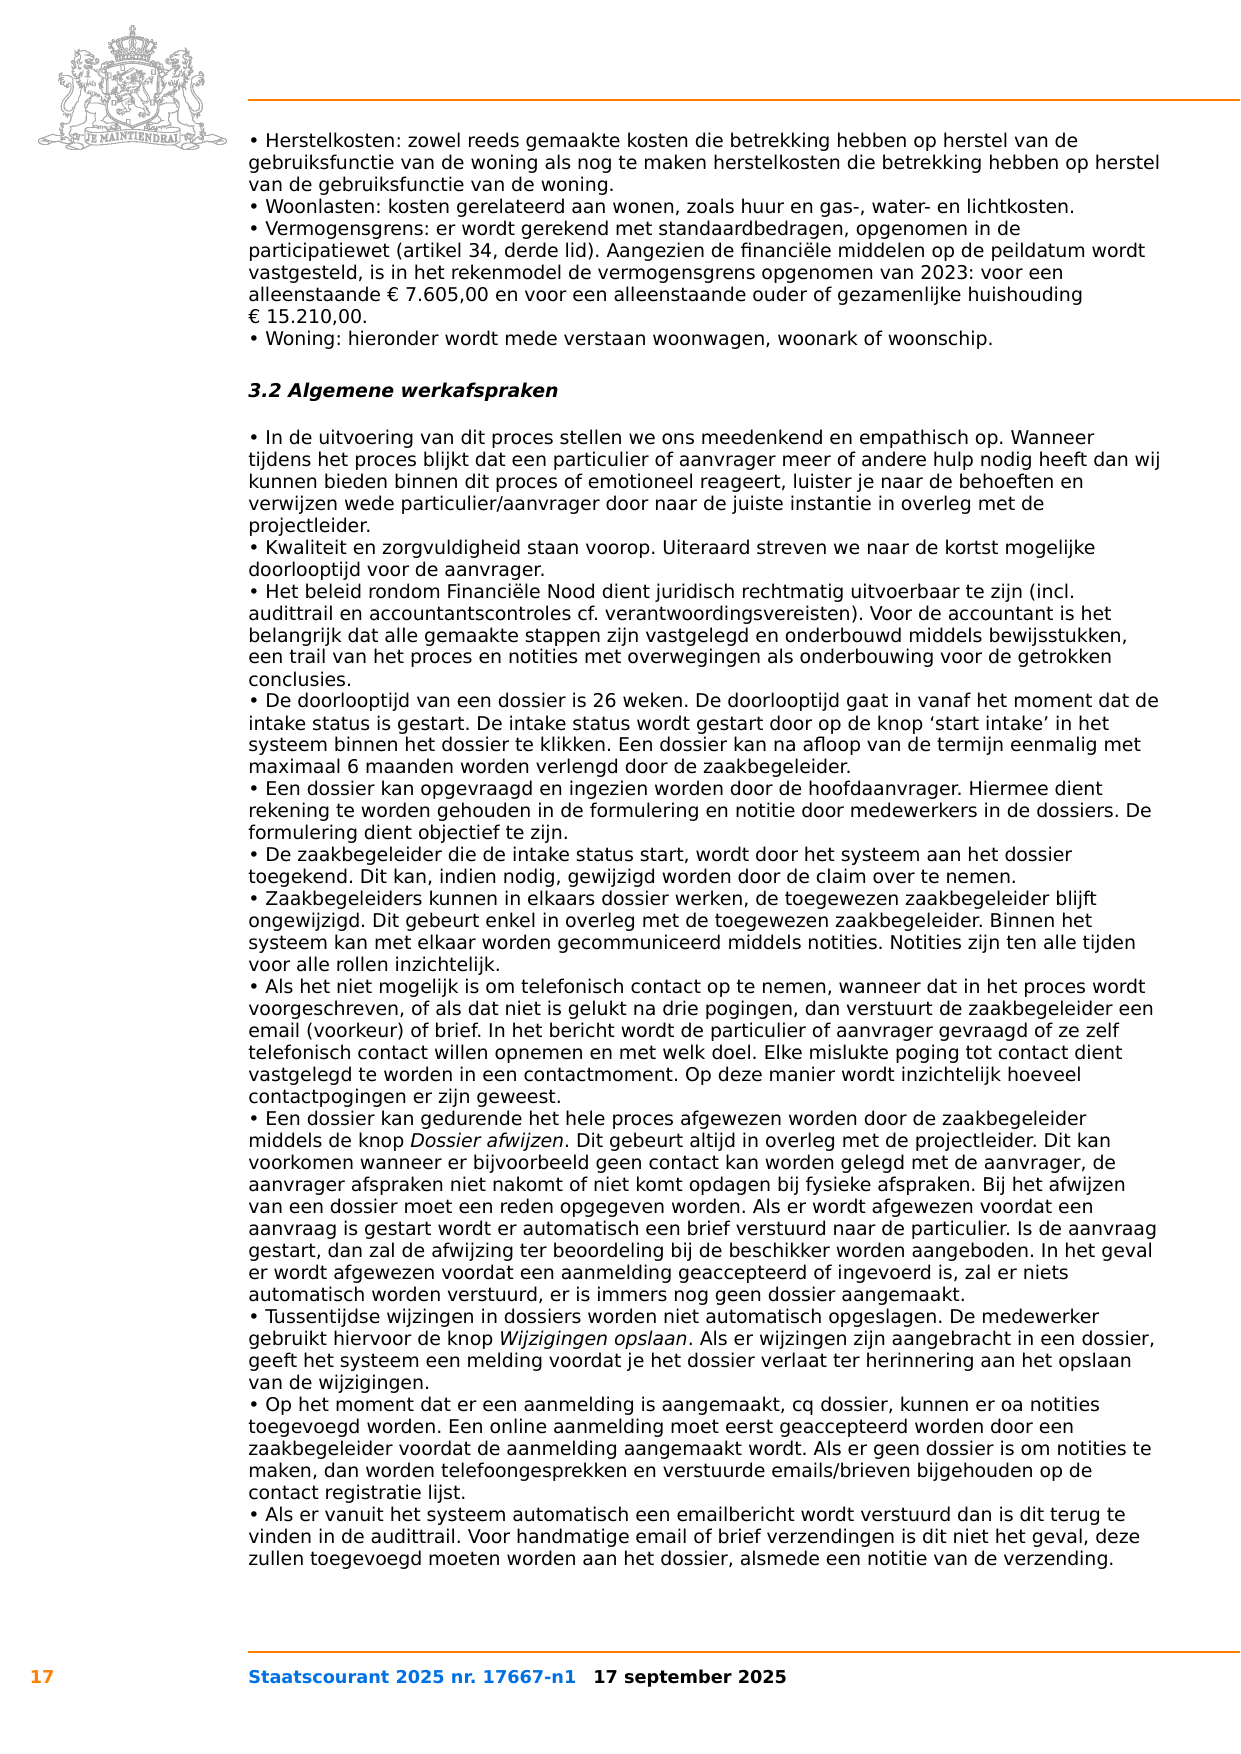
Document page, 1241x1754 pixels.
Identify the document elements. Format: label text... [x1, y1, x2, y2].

text • Kwaliteit en zorgvuldigheid staan voorop. Uiteraard streven we naar de kortst mogelijke doorlooptijd voor de aanvrager. [248, 537, 1163, 581]
text • In de uitvoering van dit proces stellen we ons meedenkend en empathisch op. Wanneer tijdens het proces blijkt dat een particulier of aanvrager meer of andere hulp nodig heeft dan wij kunnen bieden binnen dit proces of emotioneel reageert, luister je naar de behoeften en verwijzen wede particulier/aanvrager door naar de juiste instantie in overleg met de projectleider. [248, 427, 1163, 537]
picture [38, 25, 227, 150]
text • Het beleid rondom Financiële Nood dient juridisch rechtmatig uitvoerbaar te zijn (incl. audittrail en accountantscontroles cf. verantwoordingsvereisten). Voor de accountant is het belangrijk dat alle gemaakte stappen zijn vastgelegd en onderbouwd middels bewijsstukken, een trail van het proces en notities met overwegingen als onderbouwing voor de getrokken conclusies. [248, 581, 1163, 690]
text • Herstelkosten: zowel reeds gemaakte kosten die betrekking hebben op herstel van de gebruiksfunctie van de woning als nog te maken herstelkosten die betrekking hebben op herstel van de gebruiksfunctie van de woning. [248, 130, 1163, 196]
text • Als er vanuit het systeem automatisch een emailbericht wordt verstuurd dan is dit terug te vinden in de audittrail. Voor handmatige email of brief verzendingen is dit niet het geval, deze zullen toegevoegd moeten worden aan het dossier, alsmede een notitie van de verzending. [248, 1504, 1163, 1569]
text • Op het moment dat er een aanmelding is aangemaakt, cq dossier, kunnen er oa notities toegevoegd worden. Een online aanmelding moet eerst geaccepteerd worden door een zaakbegeleider voordat de aanmelding aangemaakt wordt. Als er geen dossier is om notities te maken, dan worden telefoongesprekken en verstuurde emails/brieven bijgehouden op de contact registratie lijst. [248, 1394, 1163, 1504]
text • Zaakbegeleiders kunnen in elkaars dossier werken, de toegewezen zaakbegeleider blijft ongewijzigd. Dit gebeurt enkel in overleg met de toegewezen zaakbegeleider. Binnen het systeem kan met elkaar worden gecommuniceerd middels notities. Notities zijn ten alle tijden voor alle rollen inzichtelijk. [248, 888, 1163, 976]
text • Een dossier kan opgevraagd en ingezien worden door de hoofdaanvrager. Hiermee dient rekening te worden gehouden in de formulering en notitie door medewerkers in de dossiers. De formulering dient objectief te zijn. [248, 778, 1163, 844]
text • Een dossier kan gedurende het hele proces afgewezen worden door de zaakbegeleider middels de knop Dossier afwijzen. Dit gebeurt altijd in overleg met de projectleider. Dit kan voorkomen wanneer er bijvoorbeeld geen contact kan worden gelegd met de aanvrager, de aanvrager afspraken niet nakomt of niet komt opdagen bij fysieke afspraken. Bij het afwijzen van een dossier moet een reden opgegeven worden. Als er wordt afgewezen voordat een aanvraag is gestart wordt er automatisch een brief verstuurd naar de particulier. Is de aanvraag gestart, dan zal de afwijzing ter beoordeling bij de beschikker worden aangeboden. In het geval er wordt afgewezen voordat een aanmelding geaccepteerd of ingevoerd is, zal er niets automatisch worden verstuurd, er is immers nog geen dossier aangemaakt. [248, 1108, 1163, 1306]
text • Vermogensgrens: er wordt gerekend met standaardbedragen, opgenomen in de participatiewet (artikel 34, derde lid). Aangezien de financiële middelen op de peildatum wordt vastgesteld, is in het rekenmodel de vermogensgrens opgenomen van 2023: voor een alleenstaande € 7.605,00 en voor een alleenstaande ouder of gezamenlijke huishouding € 15.210,00. [248, 218, 1163, 328]
text • Woning: hieronder wordt mede verstaan woonwagen, woonark of woonschip. [248, 328, 1163, 350]
text • De doorlooptijd van een dossier is 26 weken. De doorlooptijd gaat in vanaf het moment dat de intake status is gestart. De intake status wordt gestart door op de knop ‘start intake’ in het systeem binnen het dossier te klikken. Een dossier kan na afloop van de termijn eenmalig met maximaal 6 maanden worden verlengd door de zaakbegeleider. [248, 690, 1163, 778]
text • Woonlasten: kosten gerelateerd aan wonen, zoals huur en gas-, water- en lichtkosten. [248, 196, 1163, 218]
subtitle 3.2 Algemene werkafspraken [248, 380, 1163, 402]
text • De zaakbegeleider die de intake status start, wordt door het systeem aan het dossier toegekend. Dit kan, indien nodig, gewijzigd worden door de claim over te nemen. [248, 844, 1163, 888]
text • Tussentijdse wijzingen in dossiers worden niet automatisch opgeslagen. De medewerker gebruikt hiervoor de knop Wijzigingen opslaan. Als er wijzingen zijn aangebracht in een dossier, geeft het systeem een melding voordat je het dossier verlaat ter herinnering aan het opslaan van de wijzigingen. [248, 1306, 1163, 1394]
text • Als het niet mogelijk is om telefonisch contact op te nemen, wanneer dat in het proces wordt voorgeschreven, of als dat niet is gelukt na drie pogingen, dan verstuurt de zaakbegeleider een email (voorkeur) of brief. In het bericht wordt de particulier of aanvrager gevraagd of ze zelf telefonisch contact willen opnemen en met welk doel. Elke mislukte poging tot contact dient vastgelegd te worden in een contactmoment. Op deze manier wordt inzichtelijk hoeveel contactpogingen er zijn geweest. [248, 976, 1163, 1108]
